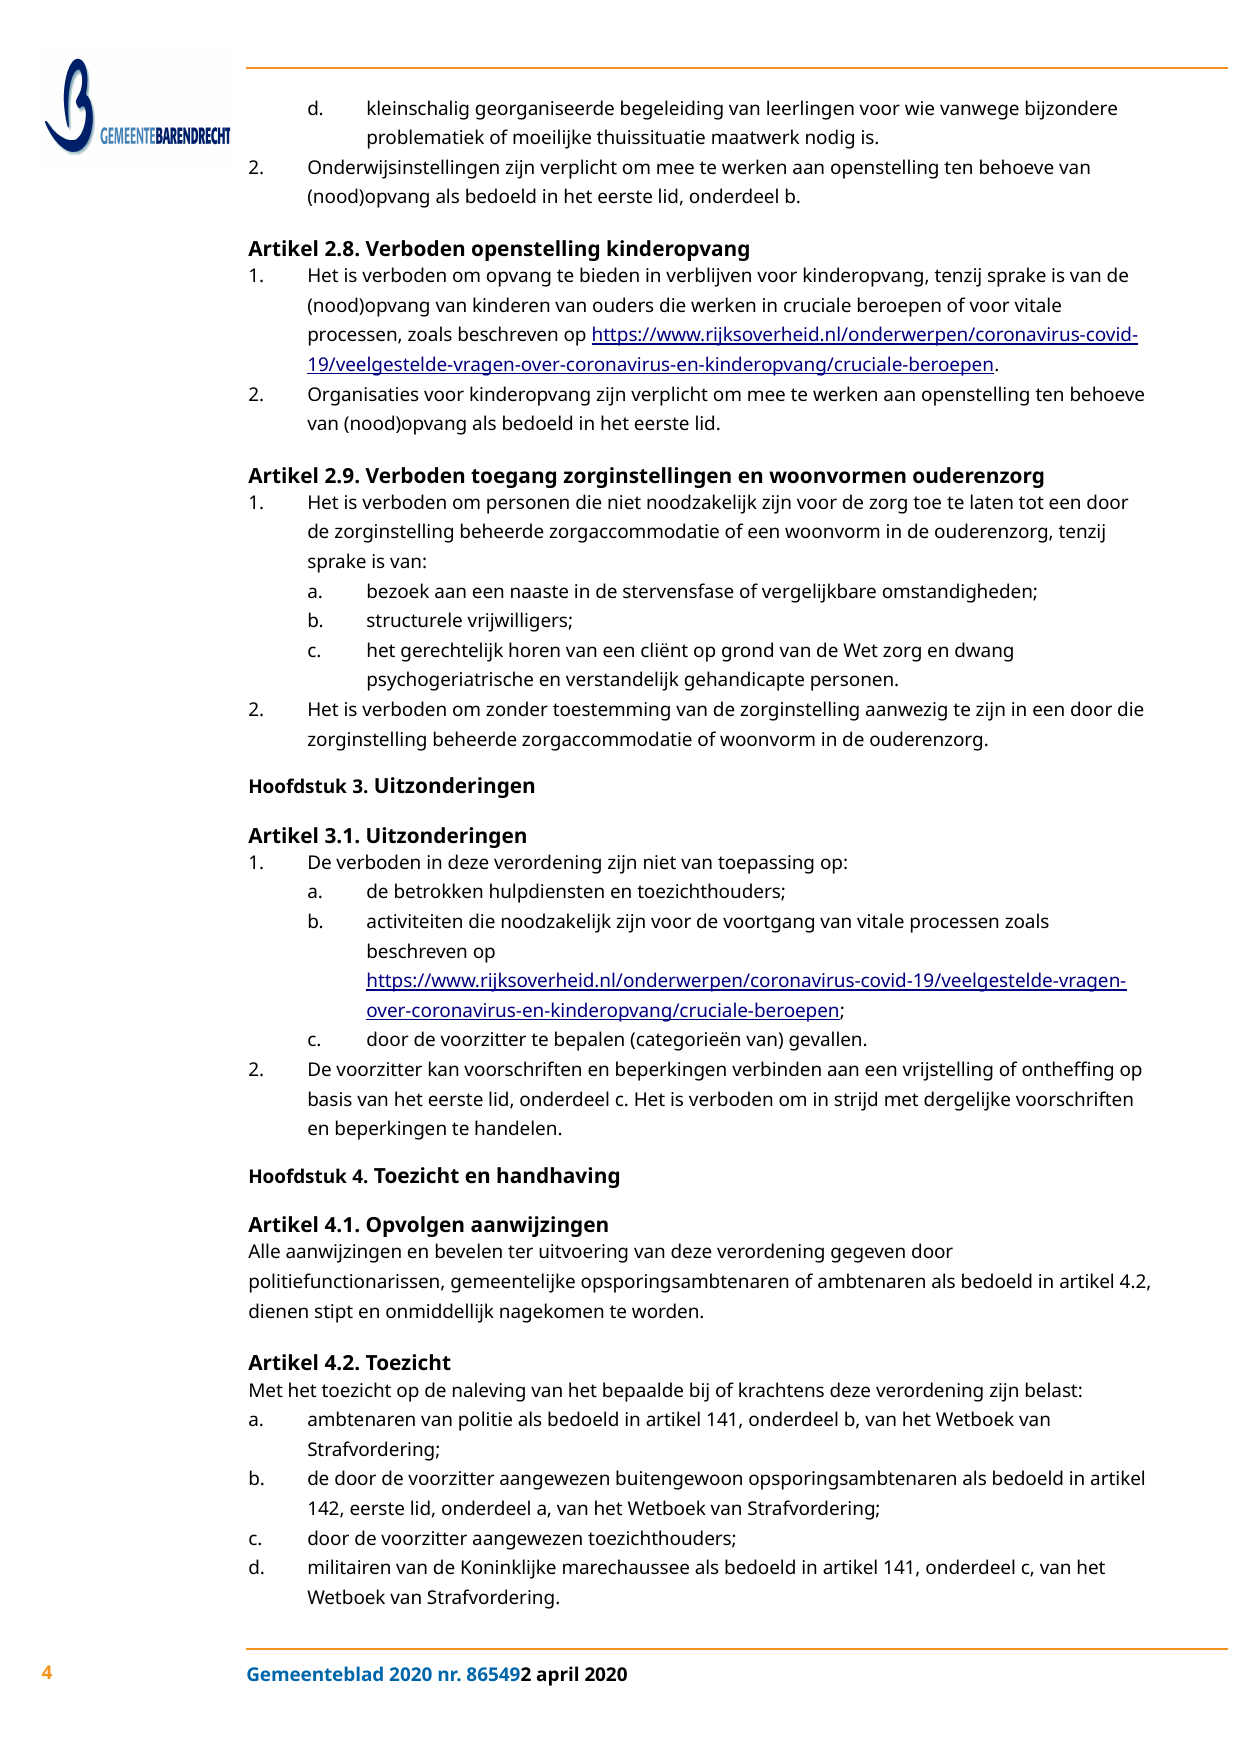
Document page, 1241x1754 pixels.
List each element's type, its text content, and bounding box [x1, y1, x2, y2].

list Organisaties voor kinderopvang zijn verplicht om mee te werken aan openstelling ten behoeve van (nood)opvang als bedoeld in het eerste lid. [248, 381, 1152, 436]
list bezoek aan een naaste in de stervensfase of vergelijkbare omstandigheden; [307, 578, 1152, 604]
text Alle aanwijzingen en bevelen ter uitvoering van deze verordening gegeven door politiefunctionarissen, gemeentelijke opsporingsambtenaren of ambtenaren als bedoeld in artikel 4.2, dienen stipt en onmiddellijk nagekomen te worden. [248, 1239, 1152, 1324]
text Artikel 4.2. Toezicht [248, 1348, 1152, 1377]
list activiteiten die noodzakelijk zijn voor de voortgang van vitale processen zoals beschreven op https://www.rijksoverheid.nl/onderwerpen/coronavirus-covid-19/veelgestelde-vragen-over-coronavirus-en-kinderopvang/cruciale-beroepen; [307, 908, 1152, 1023]
picture [41, 47, 231, 172]
list het gerechtelijk horen van een cliënt op grond van de Wet zorg en dwang psychogeriatrische en verstandelijk gehandicapte personen. [307, 637, 1152, 692]
list de door de voorzitter aangewezen buitengewoon opsporingsambtenaren als bedoeld in artikel 142, eerste lid, onderdeel a, van het Wetboek van Strafvordering; [248, 1466, 1152, 1521]
text Met het toezicht op de naleving van het bepaalde bij of krachtens deze verordening zijn belast: [248, 1377, 1152, 1402]
list De voorzitter kan voorschriften en beperkingen verbinden aan een vrijstelling of ontheffing op basis van het eerste lid, onderdeel c. Het is verboden om in strijd met dergelijke voorschriften en beperkingen te handelen. [248, 1056, 1152, 1141]
list Het is verboden om personen die niet noodzakelijk zijn voor de zorg toe te laten tot een door de zorginstelling beheerde zorgaccommodatie of een woonvorm in de ouderenzorg, tenzij sprake is van: [248, 489, 1152, 574]
list structurele vrijwilligers; [307, 607, 1152, 633]
list door de voorzitter te bepalen (categorieën van) gevallen. [307, 1027, 1152, 1052]
list de betrokken hulpdiensten en toezichthouders; [307, 879, 1152, 904]
list De verboden in deze verordening zijn niet van toepassing op: [248, 849, 1152, 875]
text Hoofdstuk 4. Toezicht en handhaving [248, 1161, 1152, 1189]
list door de voorzitter aangewezen toezichthouders; [248, 1525, 1152, 1550]
text Hoofdstuk 3. Uitzonderingen [248, 771, 1152, 800]
text Artikel 2.9. Verboden toegang zorginstellingen en woonvormen ouderenzorg [248, 461, 1152, 489]
list kleinschalig georganiseerde begeleiding van leerlingen voor wie vanwege bijzondere problematiek of moeilijke thuissituatie maatwerk nodig is. [307, 95, 1152, 150]
text Artikel 4.1. Opvolgen aanwijzingen [248, 1210, 1152, 1239]
list militairen van de Koninklijke marechaussee als bedoeld in artikel 141, onderdeel c, van het Wetboek van Strafvordering. [248, 1554, 1152, 1609]
text Artikel 3.1. Uitzonderingen [248, 821, 1152, 849]
text Artikel 2.8. Verboden openstelling kinderopvang [248, 234, 1152, 262]
list ambtenaren van politie als bedoeld in artikel 141, onderdeel b, van het Wetboek van Strafvordering; [248, 1406, 1152, 1462]
list Onderwijsinstellingen zijn verplicht om mee te werken aan openstelling ten behoeve van (nood)opvang als bedoeld in het eerste lid, onderdeel b. [248, 154, 1152, 209]
list Het is verboden om zonder toestemming van de zorginstelling aanwezig te zijn in een door die zorginstelling beheerde zorgaccommodatie of woonvorm in de ouderenzorg. [248, 696, 1152, 752]
list Het is verboden om opvang te bieden in verblijven voor kinderopvang, tenzij sprake is van de (nood)opvang van kinderen van ouders die werken in cruciale beroepen of voor vitale processen, zoals beschreven op https://www.rijksoverheid.nl/onderwerpen/coronavirus-covid-19/veelgestelde-vragen-over-coronavirus-en-kinderopvang/cruciale-beroepen. [248, 262, 1152, 377]
